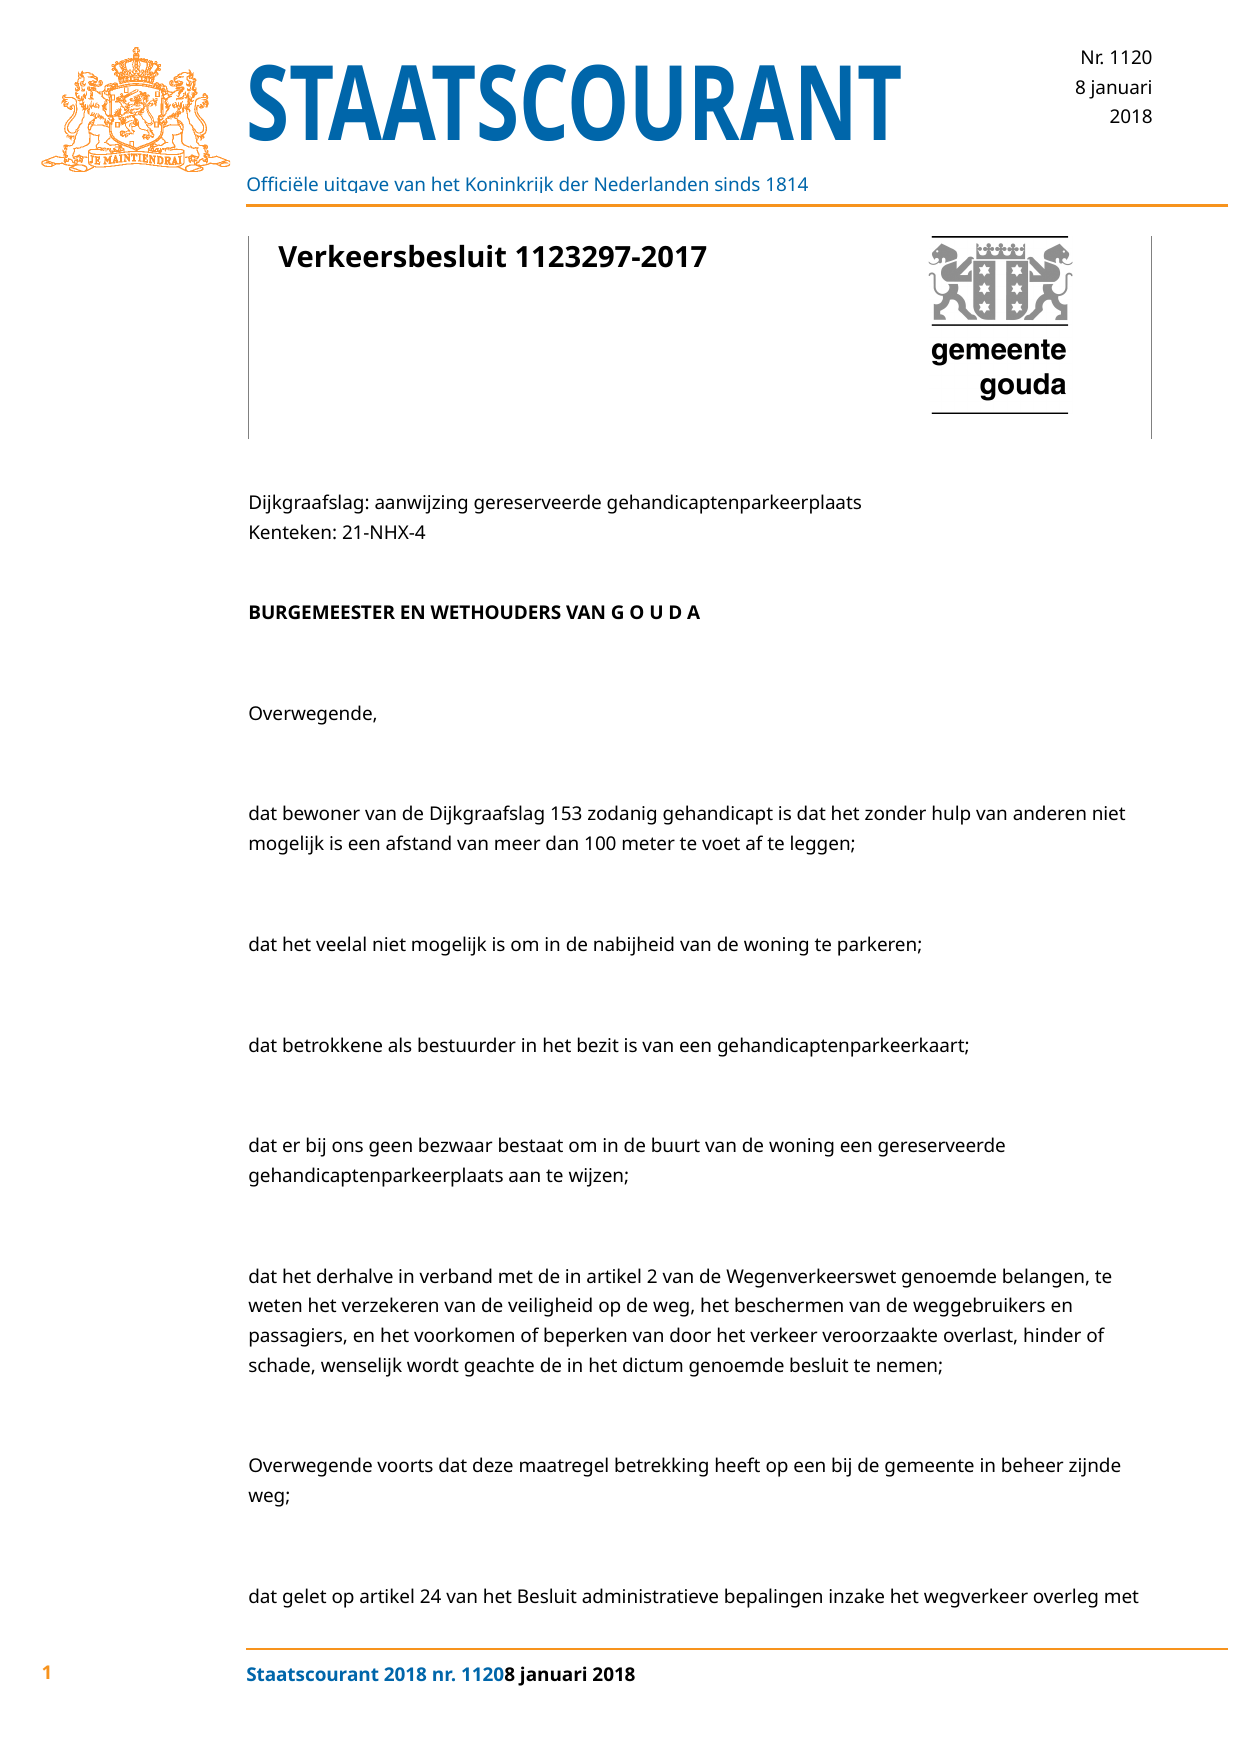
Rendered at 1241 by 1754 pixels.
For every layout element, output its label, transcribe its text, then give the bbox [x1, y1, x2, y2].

text dat betrokkene als bestuurder in het bezit is van een gehandicaptenparkeerkaart; [248, 1032, 1152, 1058]
text BURGEMEESTER EN WETHOUDERS VAN G O U D A [248, 599, 1152, 625]
text dat er bij ons geen bezwaar bestaat om in de buurt van de woning een gereserveerde gehandicaptenparkeerplaats aan te wijzen; [248, 1133, 1152, 1188]
text Kenteken: 21-NHX-4 [248, 519, 1152, 545]
text dat gelet op artikel 24 van het Besluit administratieve bepalingen inzake het wegverkeer overleg met [248, 1583, 1152, 1609]
table_header [850, 236, 928, 413]
text dat het derhalve in verband met de in artikel 2 van de Wegenverkeerswet genoemde belangen, te weten het verzekeren van de veiligheid op de weg, het beschermen van de weggebruikers en passagiers, en het voorkomen of beperken van door het verkeer veroorzaakte overlast, hinder of schade, wenselijk wordt geachte de in het dictum genoemde besluit te nemen; [248, 1263, 1152, 1378]
picture [41, 47, 231, 172]
table_header Verkeersbesluit 1123297-2017 [249, 236, 850, 439]
text Overwegende, [248, 700, 1152, 726]
text dat bewoner van de Dijkgraafslag 153 zodanig gehandicapt is dat het zonder hulp van anderen niet mogelijk is een afstand van meer dan 100 meter te voet af te leggen; [248, 801, 1152, 856]
text Overwegende voorts dat deze maatregel betrekking heeft op een bij de gemeente in beheer zijnde weg; [248, 1453, 1152, 1508]
text dat het veelal niet mogelijk is om in de nabijheid van de woning te parkeren; [248, 931, 1152, 957]
text Dijkgraafslag: aanwijzing gereserveerde gehandicaptenparkeerplaats [248, 489, 1152, 515]
table_header [850, 414, 1151, 439]
table_header [1073, 236, 1151, 413]
picture [928, 236, 1073, 414]
